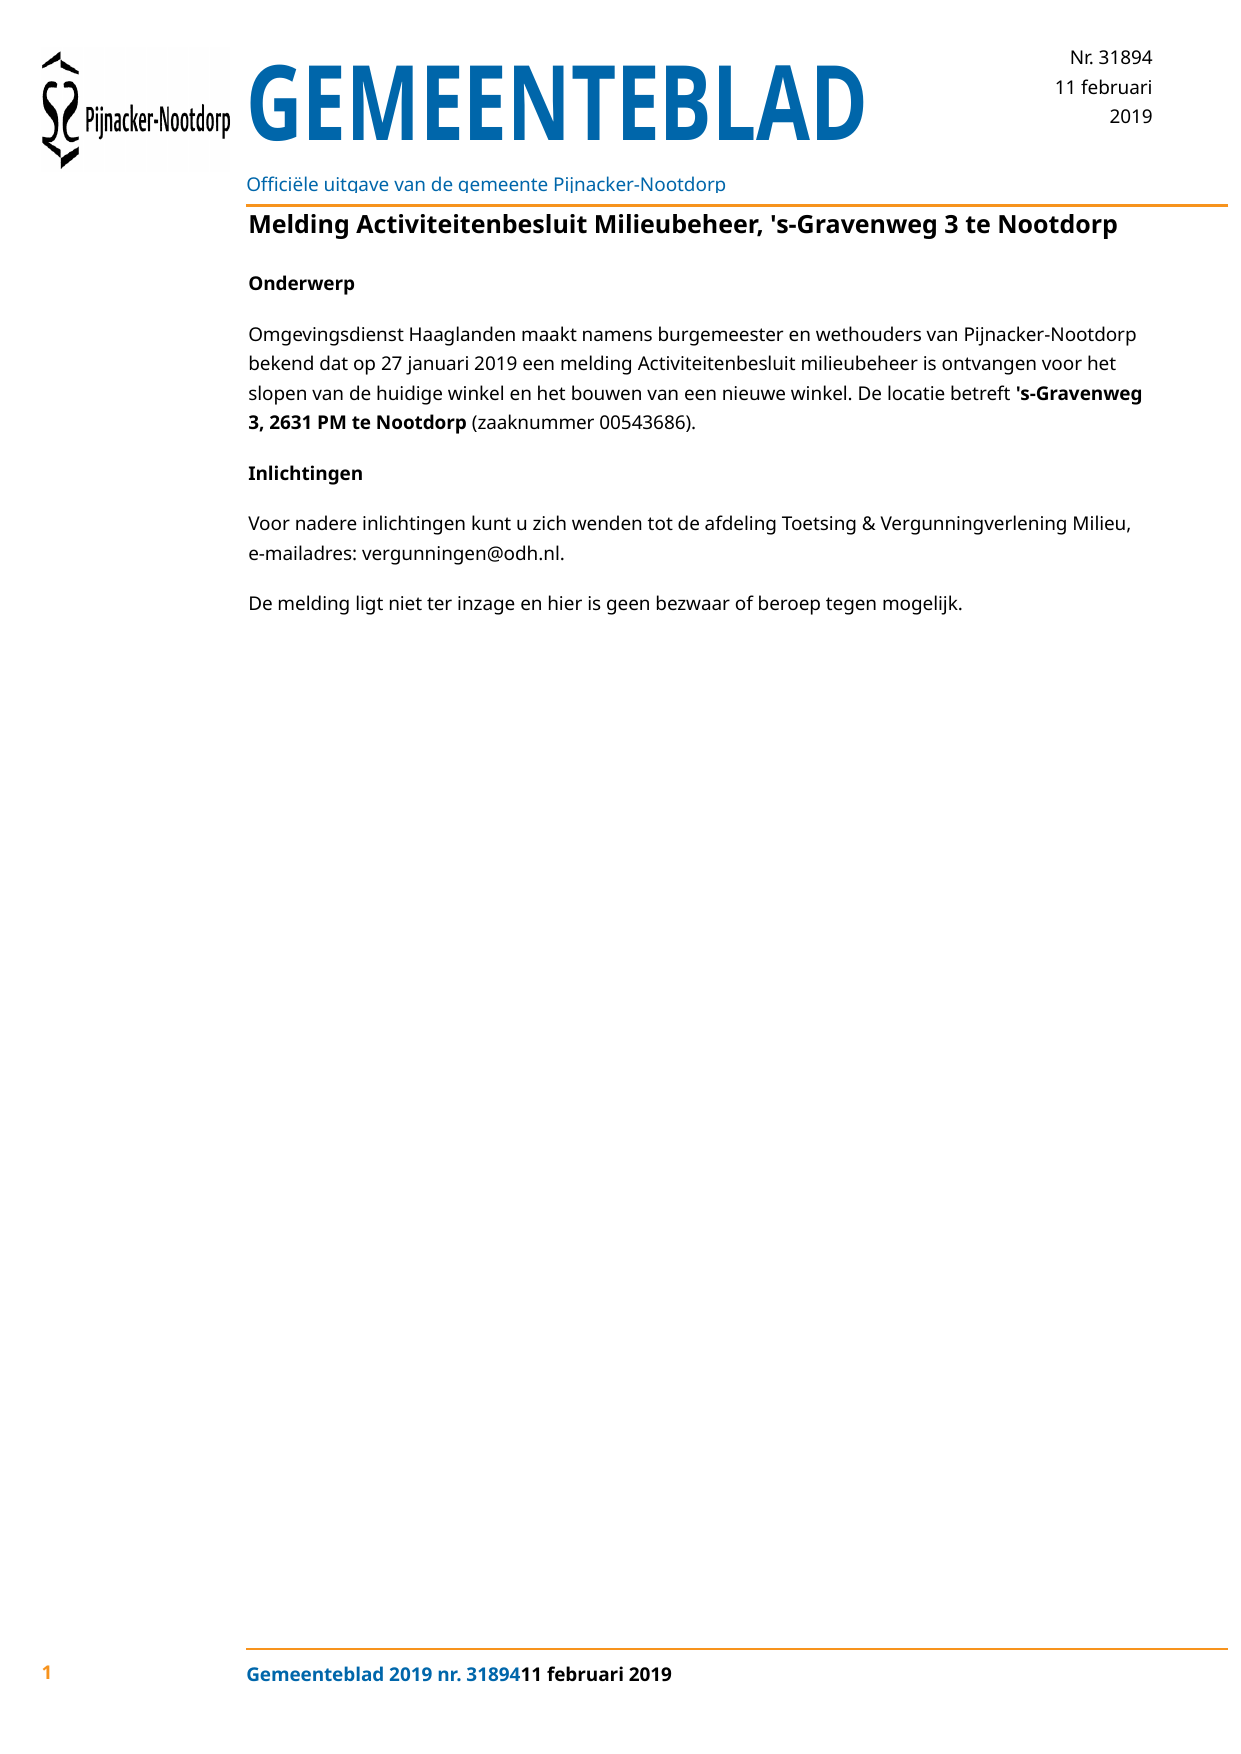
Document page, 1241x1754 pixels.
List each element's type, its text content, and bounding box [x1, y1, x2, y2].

picture [41, 47, 231, 172]
text Inlichtingen [248, 460, 1152, 486]
text Onderwerp [248, 270, 1152, 296]
text Voor nadere inlichtingen kunt u zich wenden tot de afdeling Toetsing & Vergunningverlening Milieu, e-mailadres: vergunningen@odh.nl. [248, 510, 1152, 566]
text Melding Activiteitenbesluit Milieubeheer, 's-Gravenweg 3 te Nootdorp [248, 207, 1152, 241]
text De melding ligt niet ter inzage en hier is geen bezwaar of beroep tegen mogelijk. [248, 590, 1152, 616]
text Omgevingsdienst Haaglanden maakt namens burgemeester en wethouders van Pijnacker-Nootdorp bekend dat op 27 januari 2019 een melding Activiteitenbesluit milieubeheer is ontvangen voor het slopen van de huidige winkel en het bouwen van een nieuwe winkel. De locatie betreft 's-Gravenweg 3, 2631 PM te Nootdorp (zaaknummer 00543686). [248, 321, 1152, 435]
